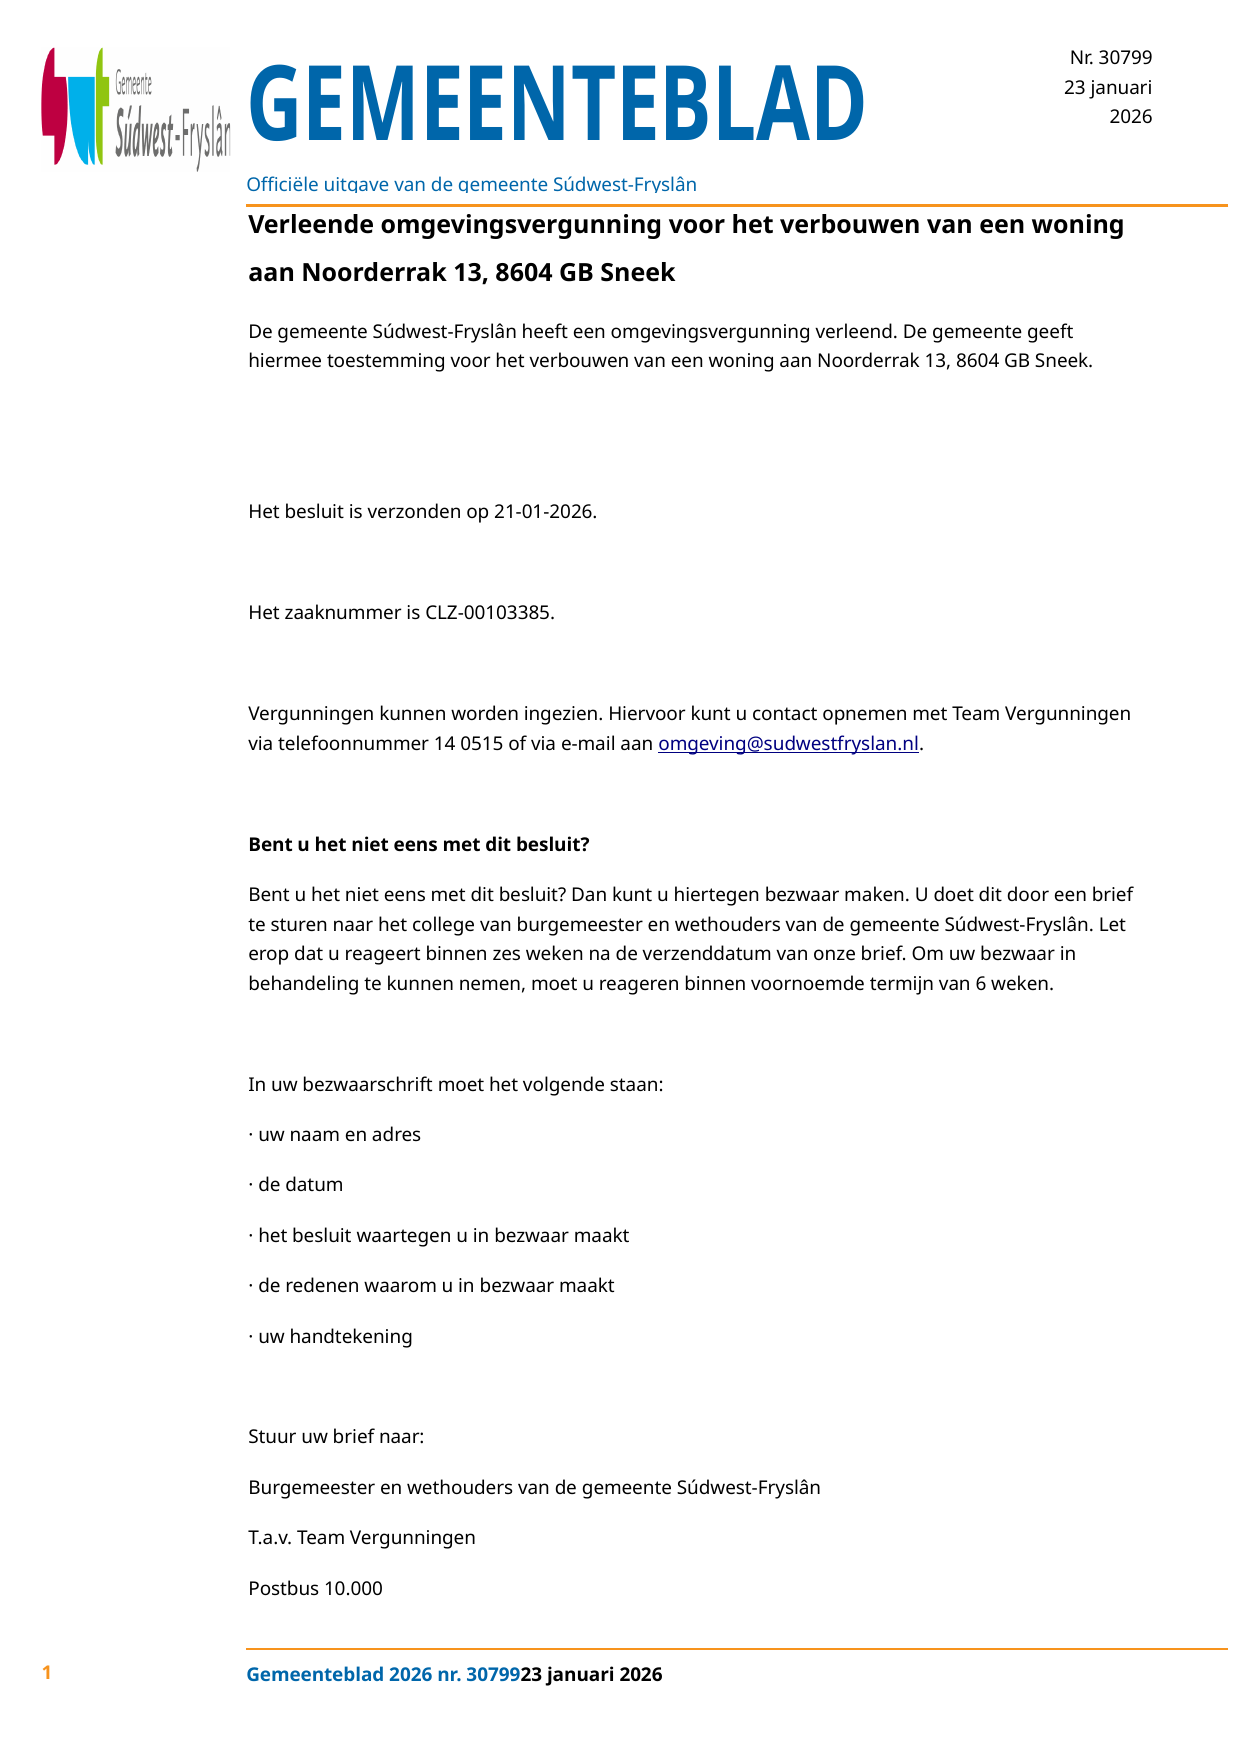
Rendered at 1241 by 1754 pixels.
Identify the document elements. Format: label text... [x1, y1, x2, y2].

text Het besluit is verzonden op 21-01-2026. [248, 499, 1152, 524]
text Postbus 10.000 [248, 1575, 1152, 1601]
picture [41, 47, 231, 172]
text Bent u het niet eens met dit besluit? Dan kunt u hiertegen bezwaar maken. U doet dit door een brief te sturen naar het college van burgemeester en wethouders van de gemeente Súdwest-Fryslân. Let erop dat u reageert binnen zes weken na de verzenddatum van onze brief. Om uw bezwaar in behandeling te kunnen nemen, moet u reageren binnen voornoemde termijn van 6 weken. [248, 881, 1152, 996]
text Vergunningen kunnen worden ingezien. Hiervoor kunt u contact opnemen met Team Vergunningen via telefoonnummer 14 0515 of via e-mail aan omgeving@sudwestfryslan.nl. [248, 700, 1152, 756]
text · de datum [248, 1172, 1152, 1197]
text Het zaaknummer is CLZ-00103385. [248, 599, 1152, 625]
text · het besluit waartegen u in bezwaar maakt [248, 1222, 1152, 1248]
text T.a.v. Team Vergunningen [248, 1524, 1152, 1550]
text In uw bezwaarschrift moet het volgende staan: [248, 1071, 1152, 1097]
text Burgemeester en wethouders van de gemeente Súdwest-Fryslân [248, 1474, 1152, 1500]
text Stuur uw brief naar: [248, 1424, 1152, 1449]
text · uw naam en adres [248, 1121, 1152, 1147]
text · de redenen waarom u in bezwaar maakt [248, 1272, 1152, 1298]
text Bent u het niet eens met dit besluit? [248, 831, 1152, 857]
text Verleende omgevingsvergunning voor het verbouwen van een woning aan Noorderrak 13, 8604 GB Sneek [248, 207, 1152, 288]
text · uw handtekening [248, 1323, 1152, 1349]
text De gemeente Súdwest-Fryslân heeft een omgevingsvergunning verleend. De gemeente geeft hiermee toestemming voor het verbouwen van een woning aan Noorderrak 13, 8604 GB Sneek. [248, 318, 1152, 373]
